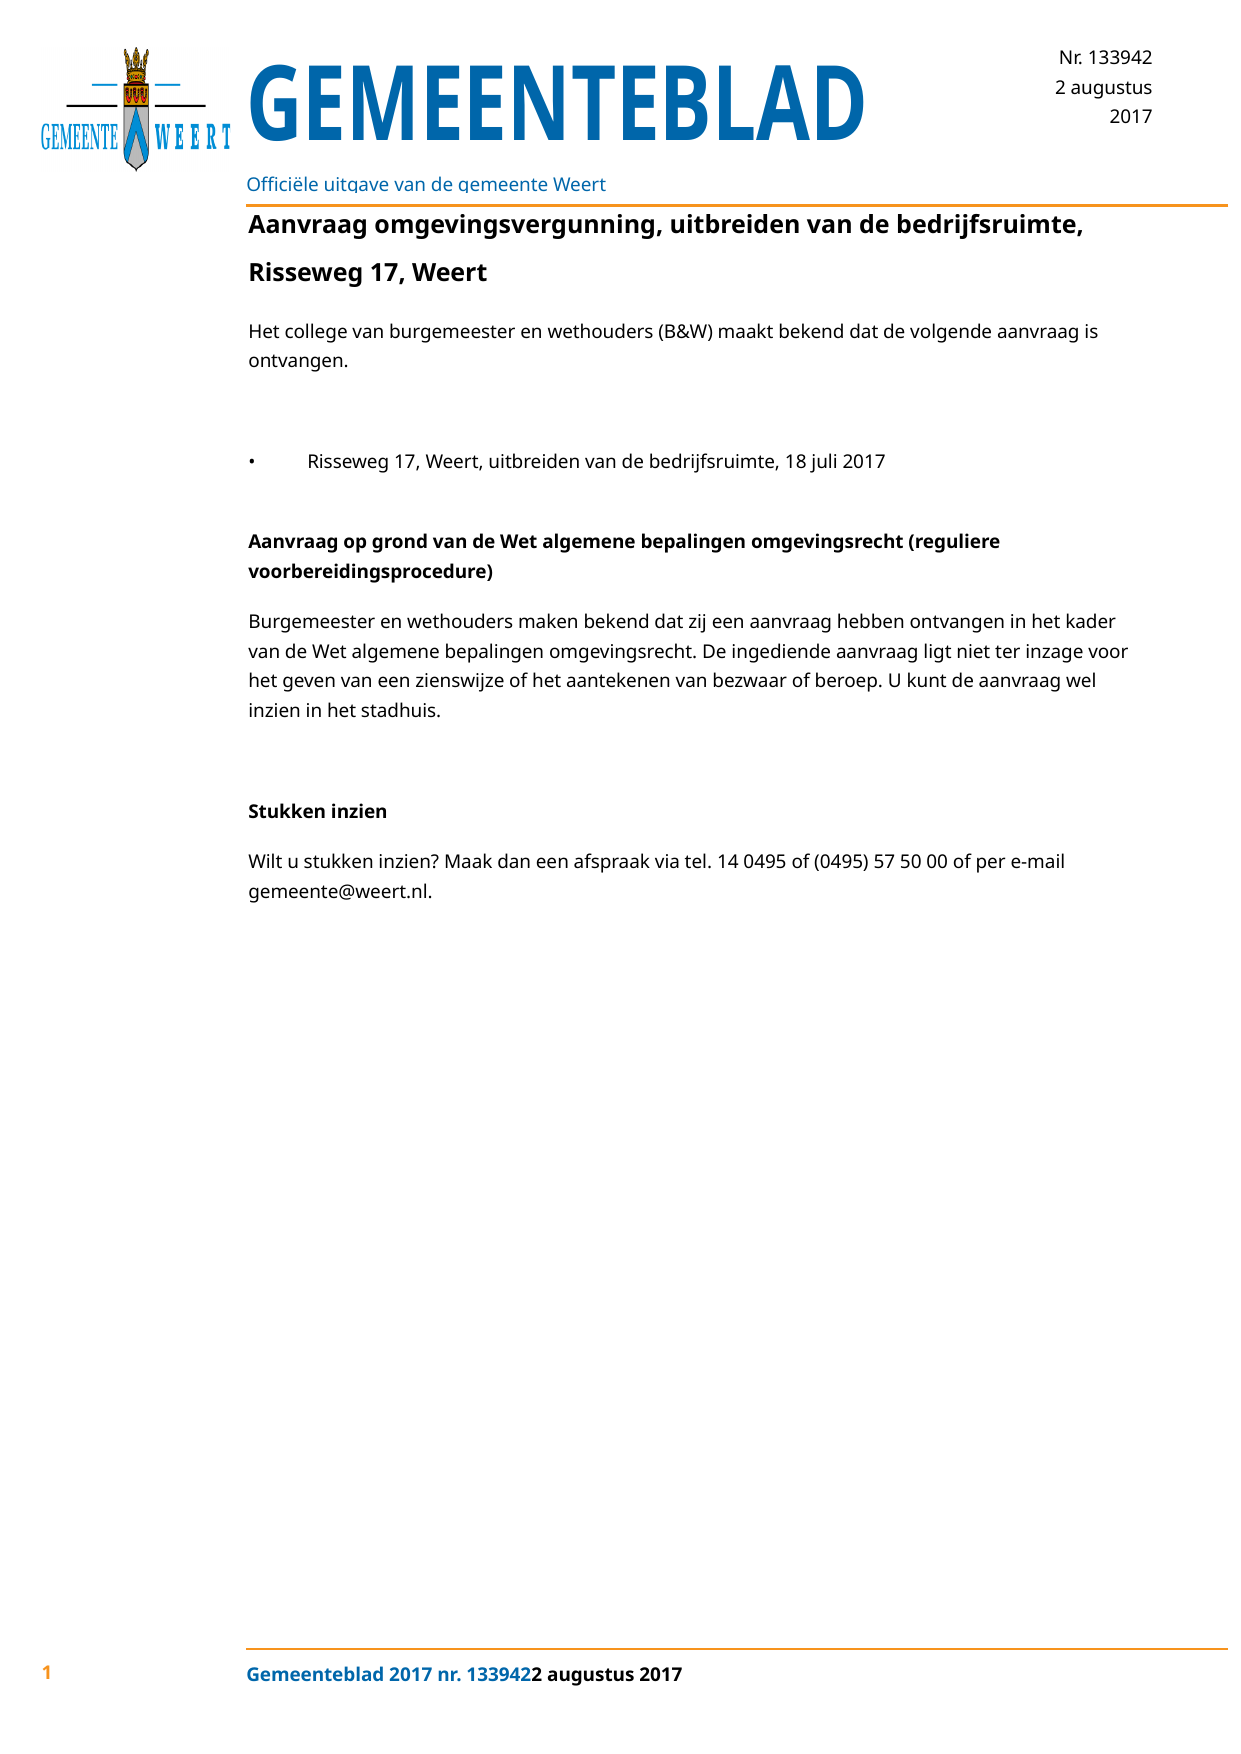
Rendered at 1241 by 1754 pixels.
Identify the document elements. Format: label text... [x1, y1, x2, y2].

text Stukken inzien [248, 798, 1152, 824]
text Burgemeester en wethouders maken bekend dat zij een aanvraag hebben ontvangen in het kader van de Wet algemene bepalingen omgevingsrecht. De ingediende aanvraag ligt niet ter inzage voor het geven van een zienswijze of het aantekenen van bezwaar of beroep. U kunt de aanvraag wel inzien in het stadhuis. [248, 608, 1152, 723]
text Aanvraag op grond van de Wet algemene bepalingen omgevingsrecht (reguliere voorbereidingsprocedure) [248, 528, 1152, 584]
picture [41, 47, 231, 172]
text Wilt u stukken inzien? Maak dan een afspraak via tel. 14 0495 of (0495) 57 50 00 of per e-mail gemeente@weert.nl. [248, 848, 1152, 904]
text Aanvraag omgevingsvergunning, uitbreiden van de bedrijfsruimte, Risseweg 17, Weert [248, 207, 1152, 288]
text Het college van burgemeester en wethouders (B&W) maakt bekend dat de volgende aanvraag is ontvangen. [248, 318, 1152, 373]
list Risseweg 17, Weert, uitbreiden van de bedrijfsruimte, 18 juli 2017 [248, 448, 1152, 474]
